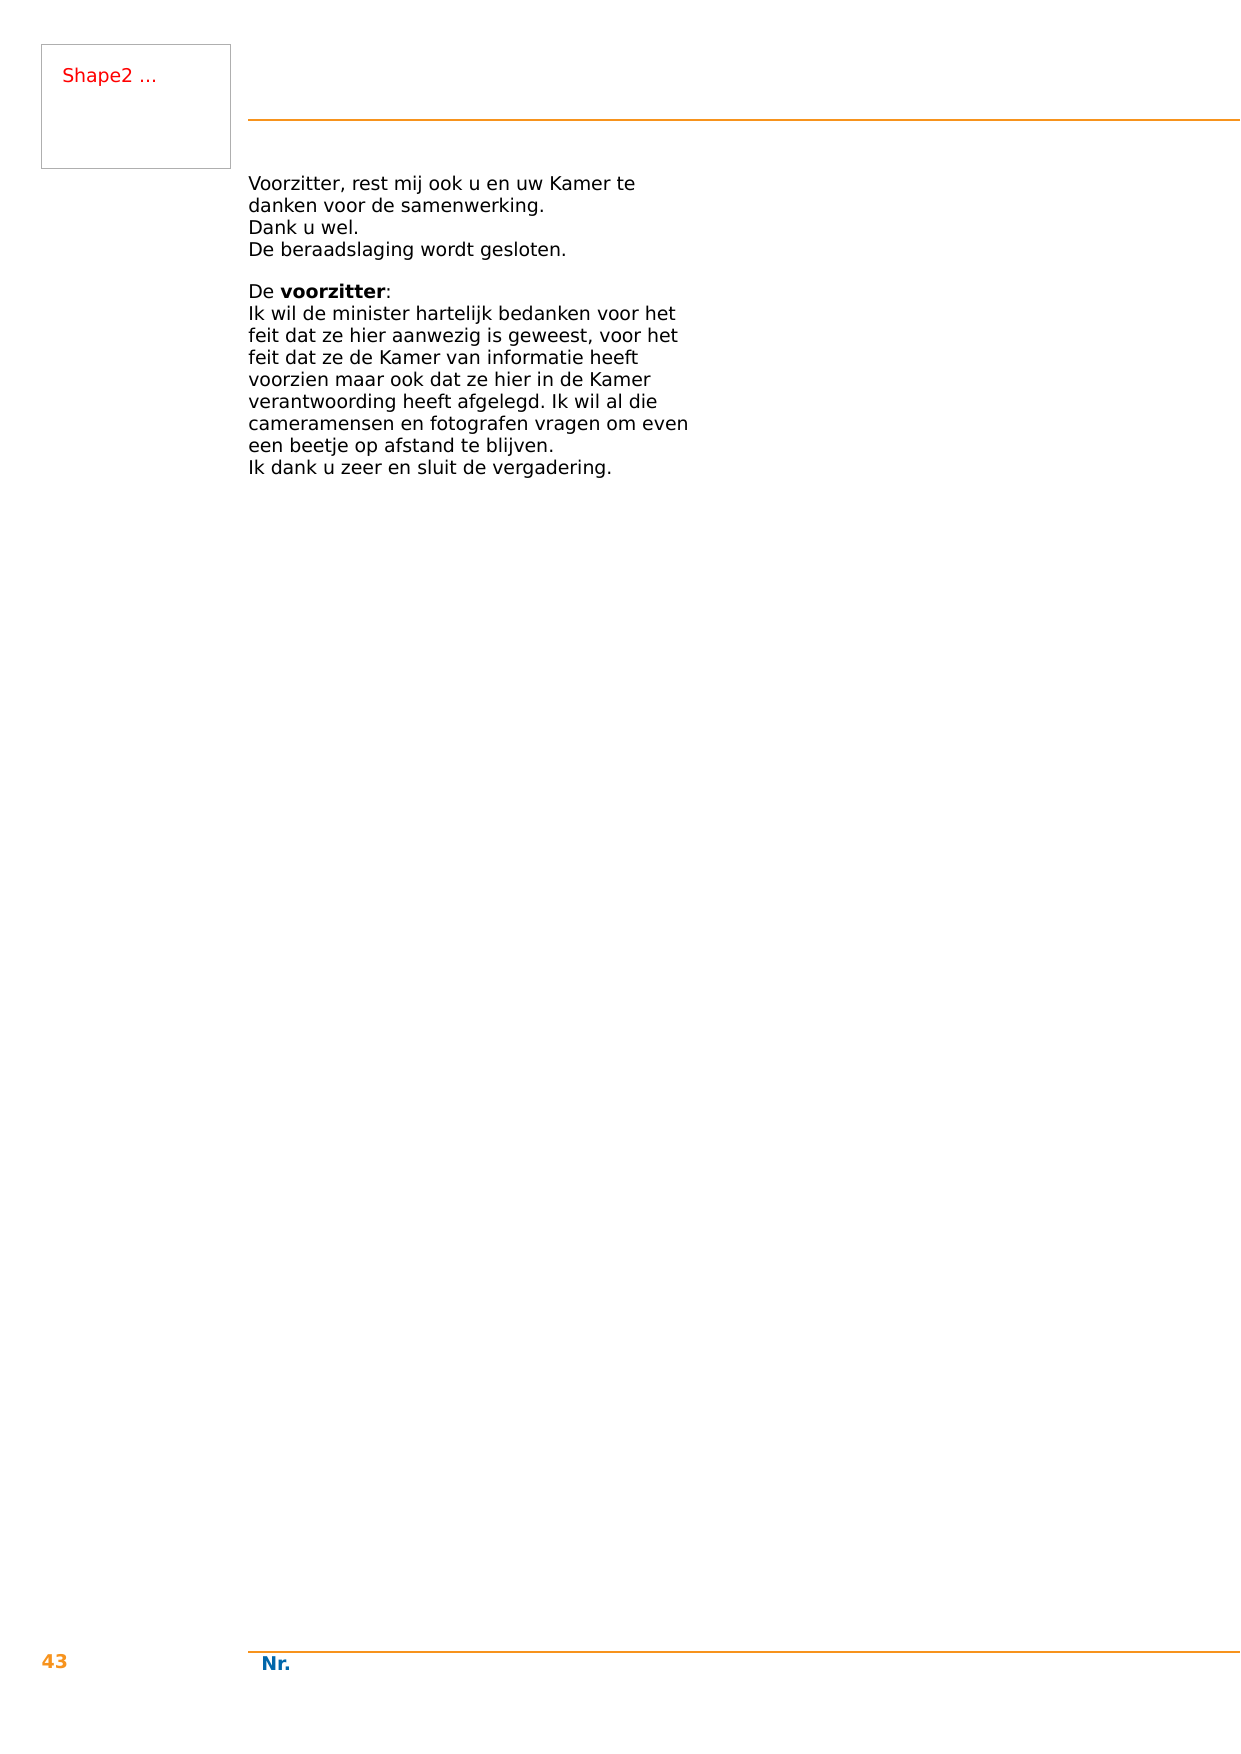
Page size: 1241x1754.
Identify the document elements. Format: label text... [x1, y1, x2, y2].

text Ik wil de minister hartelijk bedanken voor het feit dat ze hier aanwezig is geweest, voor het feit dat ze de Kamer van informatie heeft voorzien maar ook dat ze hier in de Kamer verantwoording heeft afgelegd. Ik wil al die cameramensen en fotografen vragen om even een beetje op afstand te blijven. [248, 303, 691, 457]
text De voorzitter: [248, 281, 691, 303]
text Ik dank u zeer en sluit de vergadering. [248, 457, 691, 478]
text Dank u wel. [248, 217, 691, 239]
text De beraadslaging wordt gesloten. [248, 239, 691, 261]
text Voorzitter, rest mij ook u en uw Kamer te danken voor de samenwerking. [248, 173, 691, 217]
